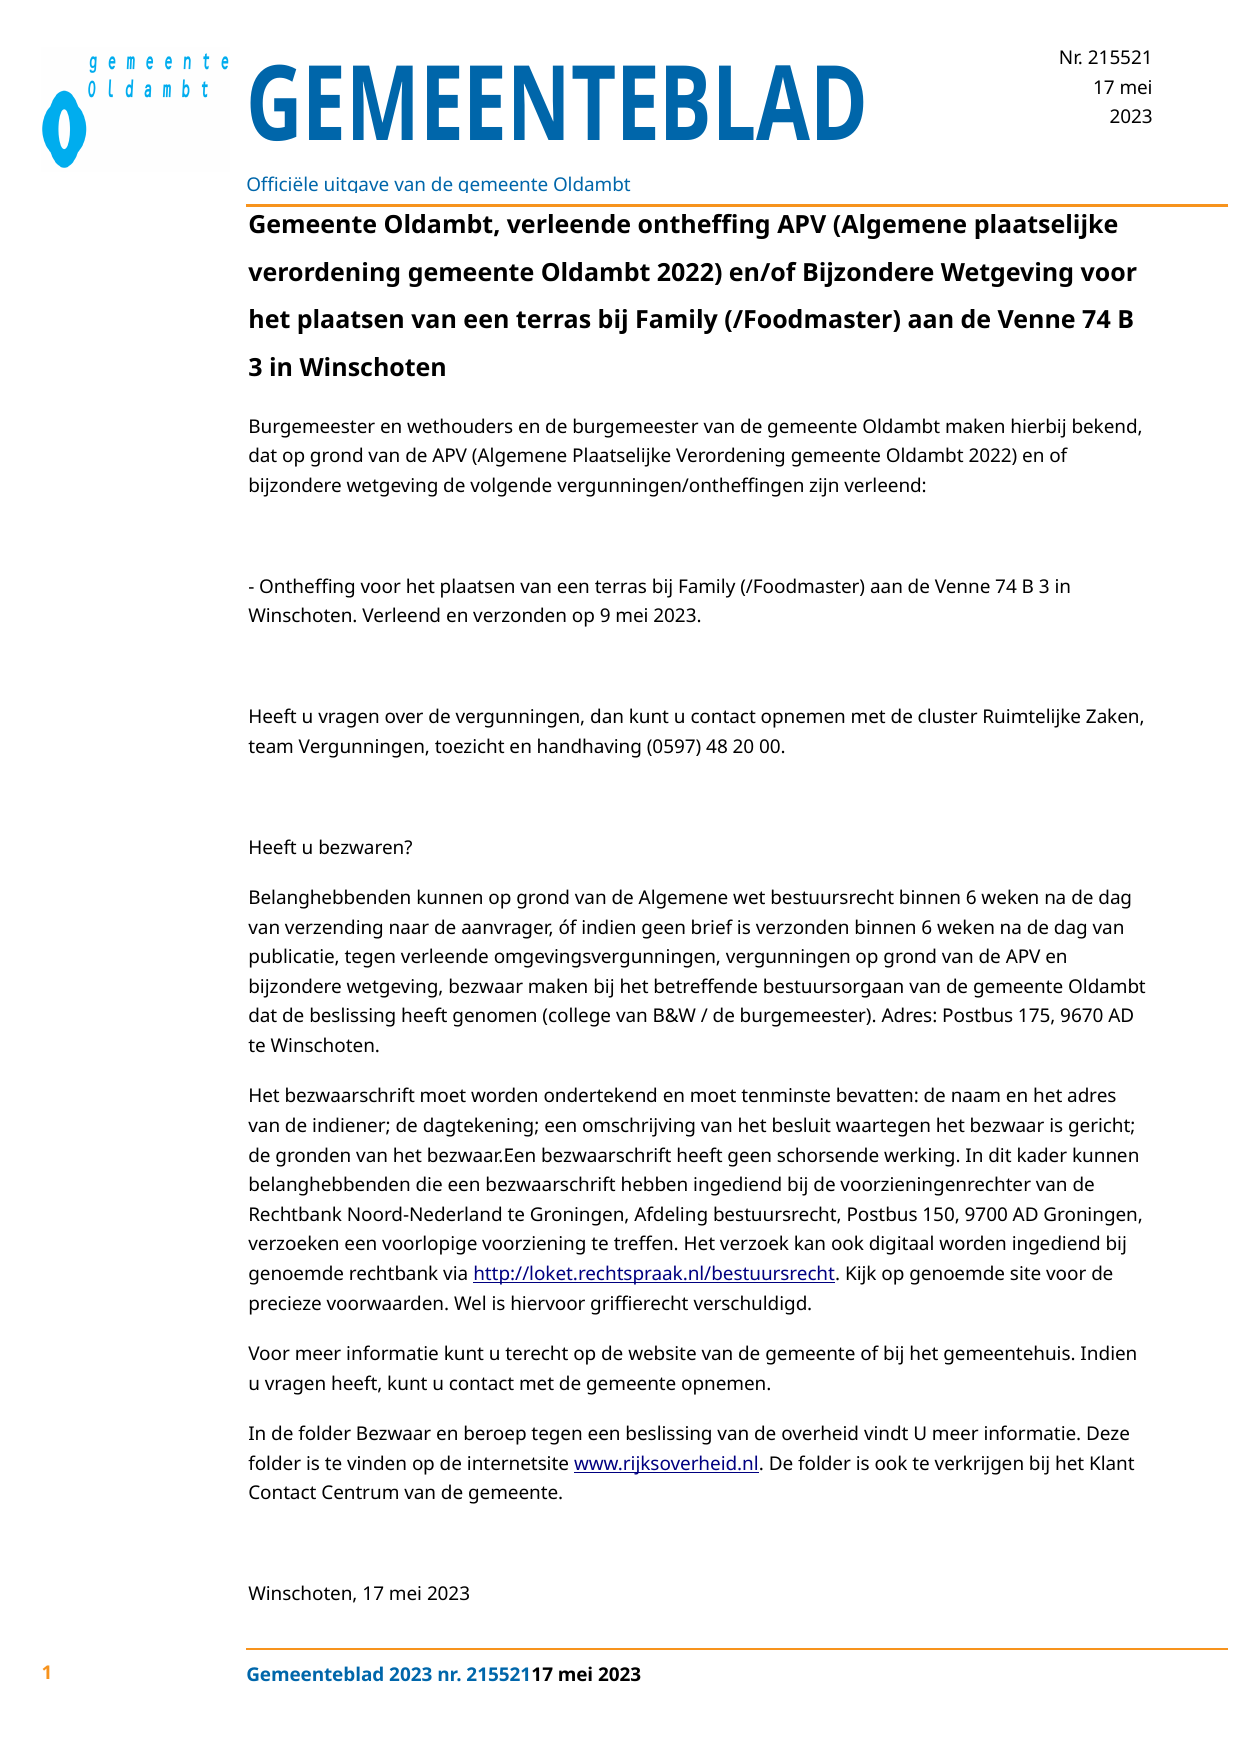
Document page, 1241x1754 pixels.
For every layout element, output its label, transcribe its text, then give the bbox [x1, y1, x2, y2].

text - Ontheffing voor het plaatsen van een terras bij Family (/Foodmaster) aan de Venne 74 B 3 in Winschoten. Verleend en verzonden op 9 mei 2023. [248, 573, 1152, 628]
text Voor meer informatie kunt u terecht op de website van de gemeente of bij het gemeentehuis. Indien u vragen heeft, kunt u contact met de gemeente opnemen. [248, 1340, 1152, 1396]
picture [41, 47, 231, 172]
text In de folder Bezwaar en beroep tegen een beslissing van de overheid vindt U meer informatie. Deze folder is te vinden op de internetsite www.rijksoverheid.nl. De folder is ook te verkrijgen bij het Klant Contact Centrum van de gemeente. [248, 1420, 1152, 1505]
text Winschoten, 17 mei 2023 [248, 1580, 1152, 1606]
text Gemeente Oldambt, verleende ontheffing APV (Algemene plaatselijke verordening gemeente Oldambt 2022) en/of Bijzondere Wetgeving voor het plaatsen van een terras bij Family (/Foodmaster) aan de Venne 74 B 3 in Winschoten [248, 207, 1152, 384]
text Het bezwaarschrift moet worden ondertekend en moet tenminste bevatten: de naam en het adres van de indiener; de dagtekening; een omschrijving van het besluit waartegen het bezwaar is gericht; de gronden van het bezwaar.Een bezwaarschrift heeft geen schorsende werking. In dit kader kunnen belanghebbenden die een bezwaarschrift hebben ingediend bij de voorzieningenrechter van de Rechtbank Noord-Nederland te Groningen, Afdeling bestuursrecht, Postbus 150, 9700 AD Groningen, verzoeken een voorlopige voorziening te treffen. Het verzoek kan ook digitaal worden ingediend bij genoemde rechtbank via http://loket.rechtspraak.nl/bestuursrecht. Kijk op genoemde site voor de precieze voorwaarden. Wel is hiervoor griffierecht verschuldigd. [248, 1083, 1152, 1316]
text Heeft u vragen over de vergunningen, dan kunt u contact opnemen met de cluster Ruimtelijke Zaken, team Vergunningen, toezicht en handhaving (0597) 48 20 00. [248, 703, 1152, 759]
text Burgemeester en wethouders en de burgemeester van de gemeente Oldambt maken hierbij bekend, dat op grond van de APV (Algemene Plaatselijke Verordening gemeente Oldambt 2022) en of bijzondere wetgeving de volgende vergunningen/ontheffingen zijn verleend: [248, 413, 1152, 498]
text Belanghebbenden kunnen op grond van de Algemene wet bestuursrecht binnen 6 weken na de dag van verzending naar de aanvrager, óf indien geen brief is verzonden binnen 6 weken na de dag van publicatie, tegen verleende omgevingsvergunningen, vergunningen op grond van de APV en bijzondere wetgeving, bezwaar maken bij het betreffende bestuursorgaan van de gemeente Oldambt dat de beslissing heeft genomen (college van B&W / de burgemeester). Adres: Postbus 175, 9670 AD te Winschoten. [248, 884, 1152, 1058]
text Heeft u bezwaren? [248, 834, 1152, 860]
